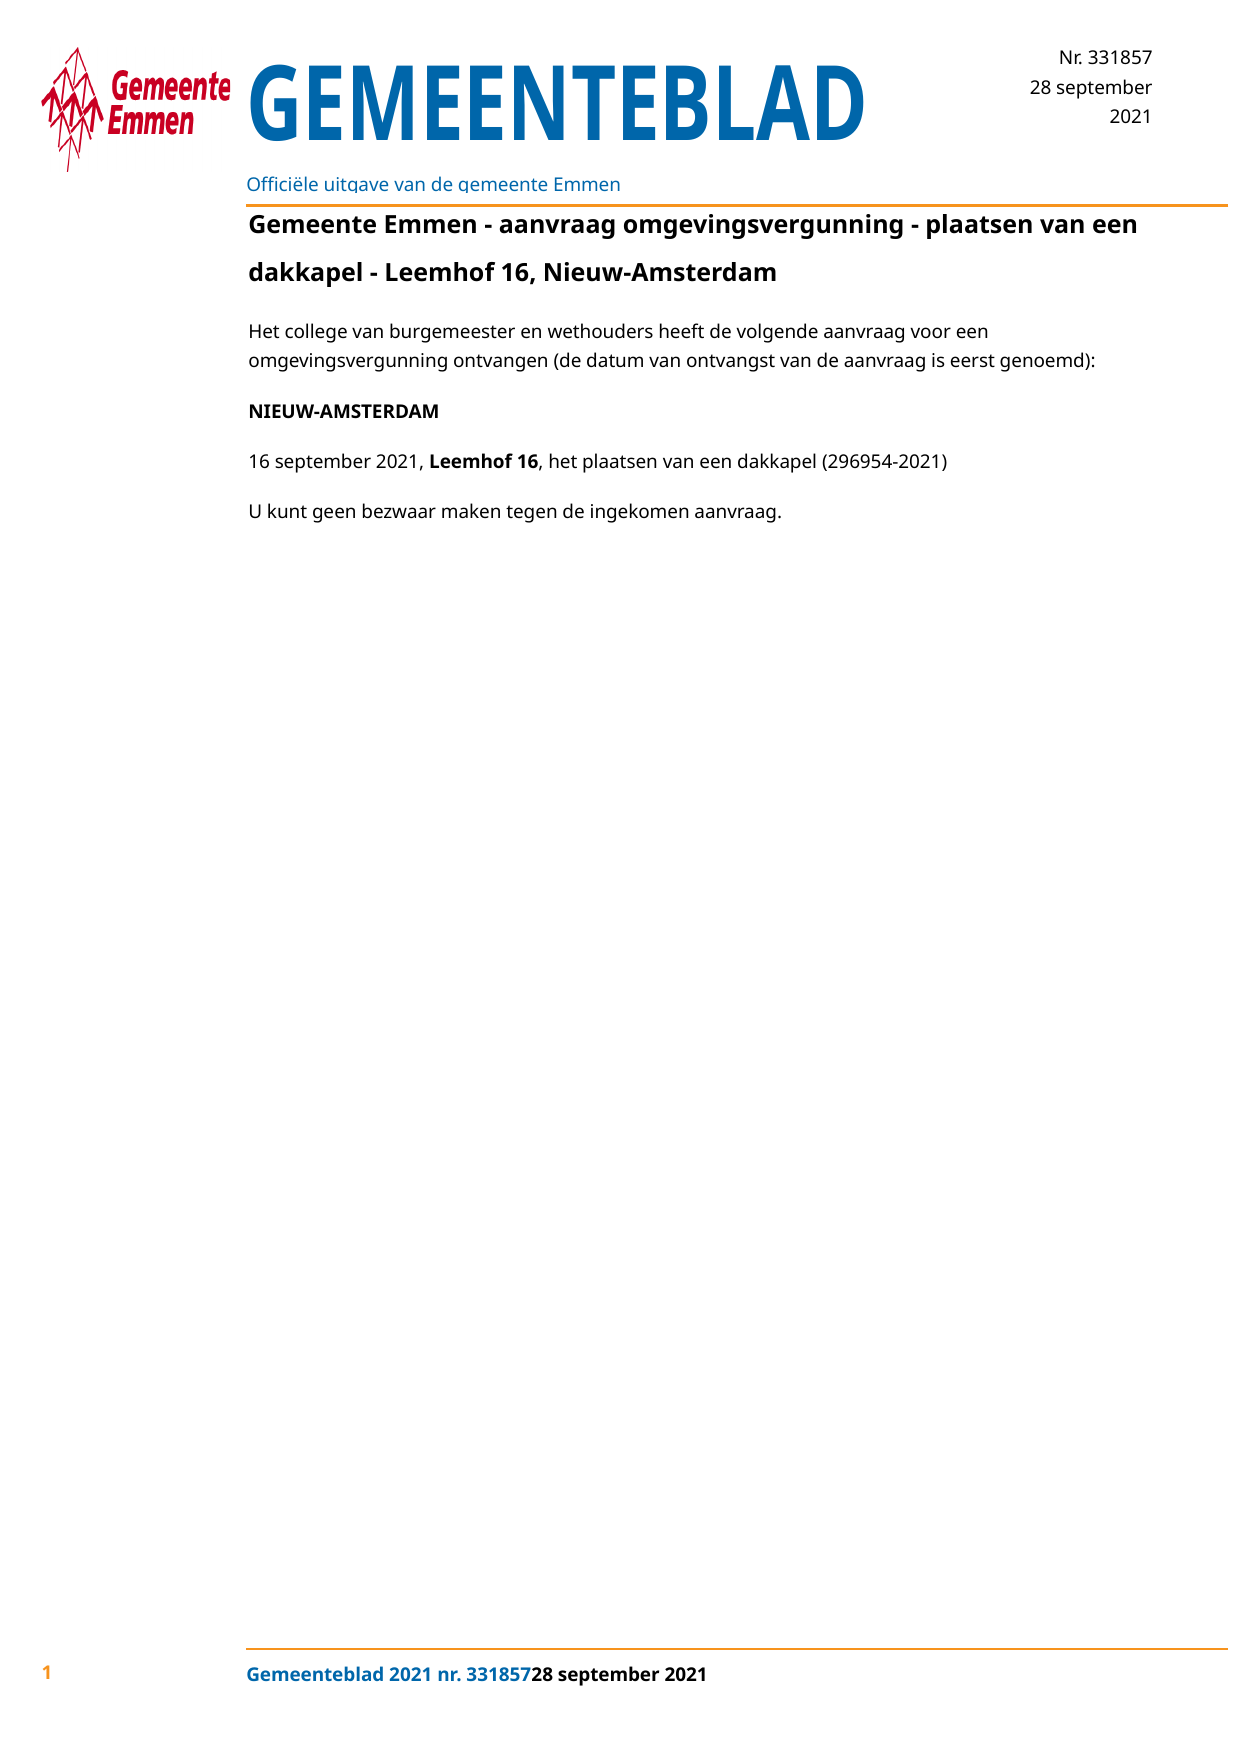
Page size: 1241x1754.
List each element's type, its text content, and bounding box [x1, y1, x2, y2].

text Gemeente Emmen - aanvraag omgevingsvergunning - plaatsen van een dakkapel - Leemhof 16, Nieuw-Amsterdam [248, 207, 1152, 288]
picture [41, 47, 231, 172]
text 16 september 2021, Leemhof 16, het plaatsen van een dakkapel (296954-2021) [248, 448, 1152, 474]
text Het college van burgemeester en wethouders heeft de volgende aanvraag voor een omgevingsvergunning ontvangen (de datum van ontvangst van de aanvraag is eerst genoemd): [248, 318, 1152, 373]
text U kunt geen bezwaar maken tegen de ingekomen aanvraag. [248, 499, 1152, 524]
text NIEUW-AMSTERDAM [248, 398, 1152, 424]
